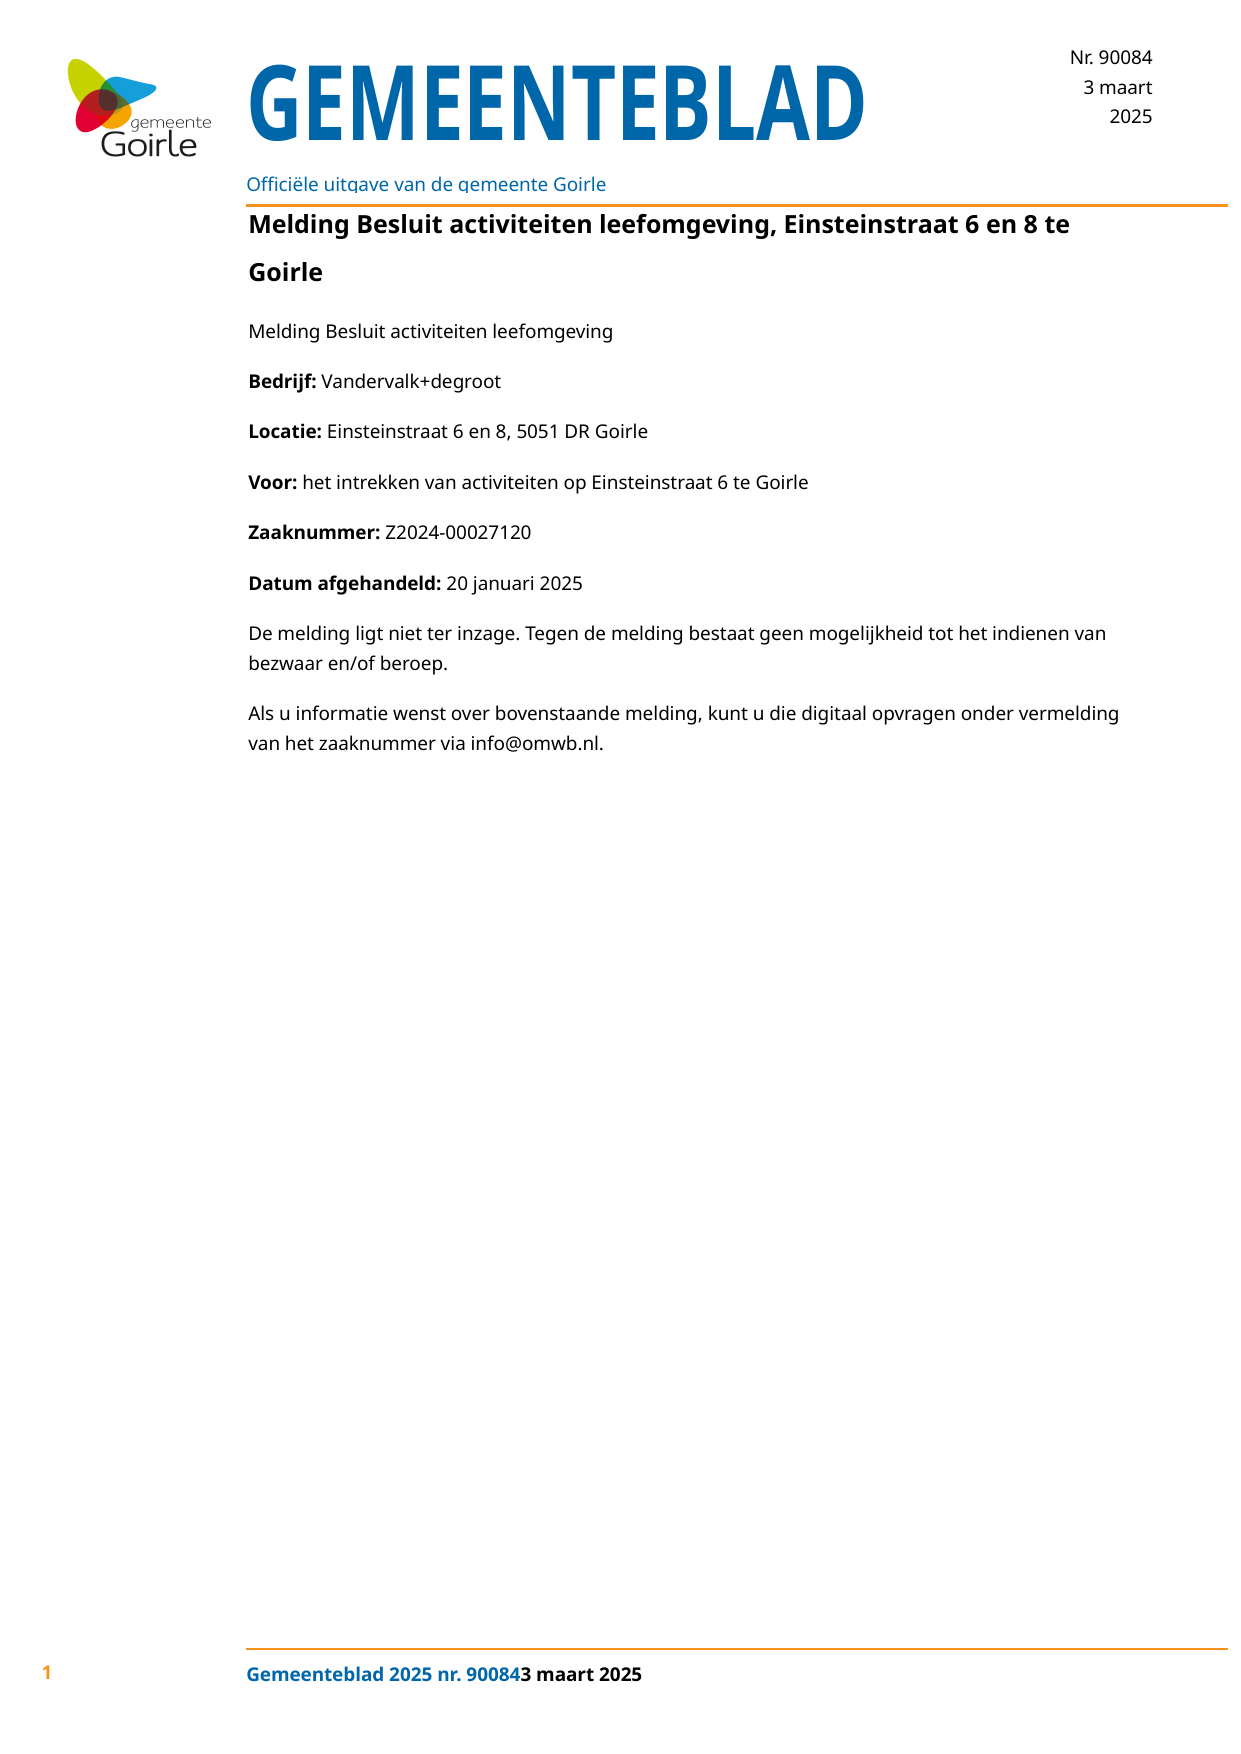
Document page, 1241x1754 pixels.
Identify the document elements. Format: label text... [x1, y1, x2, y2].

text Locatie: Einsteinstraat 6 en 8, 5051 DR Goirle [248, 419, 1152, 444]
text Als u informatie wenst over bovenstaande melding, kunt u die digitaal opvragen onder vermelding van het zaaknummer via info@omwb.nl. [248, 700, 1152, 756]
text De melding ligt niet ter inzage. Tegen de melding bestaat geen mogelijkheid tot het indienen van bezwaar en/of beroep. [248, 620, 1152, 676]
picture [41, 47, 231, 172]
text Melding Besluit activiteiten leefomgeving, Einsteinstraat 6 en 8 te Goirle [248, 207, 1152, 288]
text Melding Besluit activiteiten leefomgeving [248, 318, 1152, 344]
text Datum afgehandeld: 20 januari 2025 [248, 570, 1152, 596]
text Voor: het intrekken van activiteiten op Einsteinstraat 6 te Goirle [248, 469, 1152, 495]
text Bedrijf: Vandervalk+degroot [248, 368, 1152, 394]
text Zaaknummer: Z2024-00027120 [248, 519, 1152, 545]
